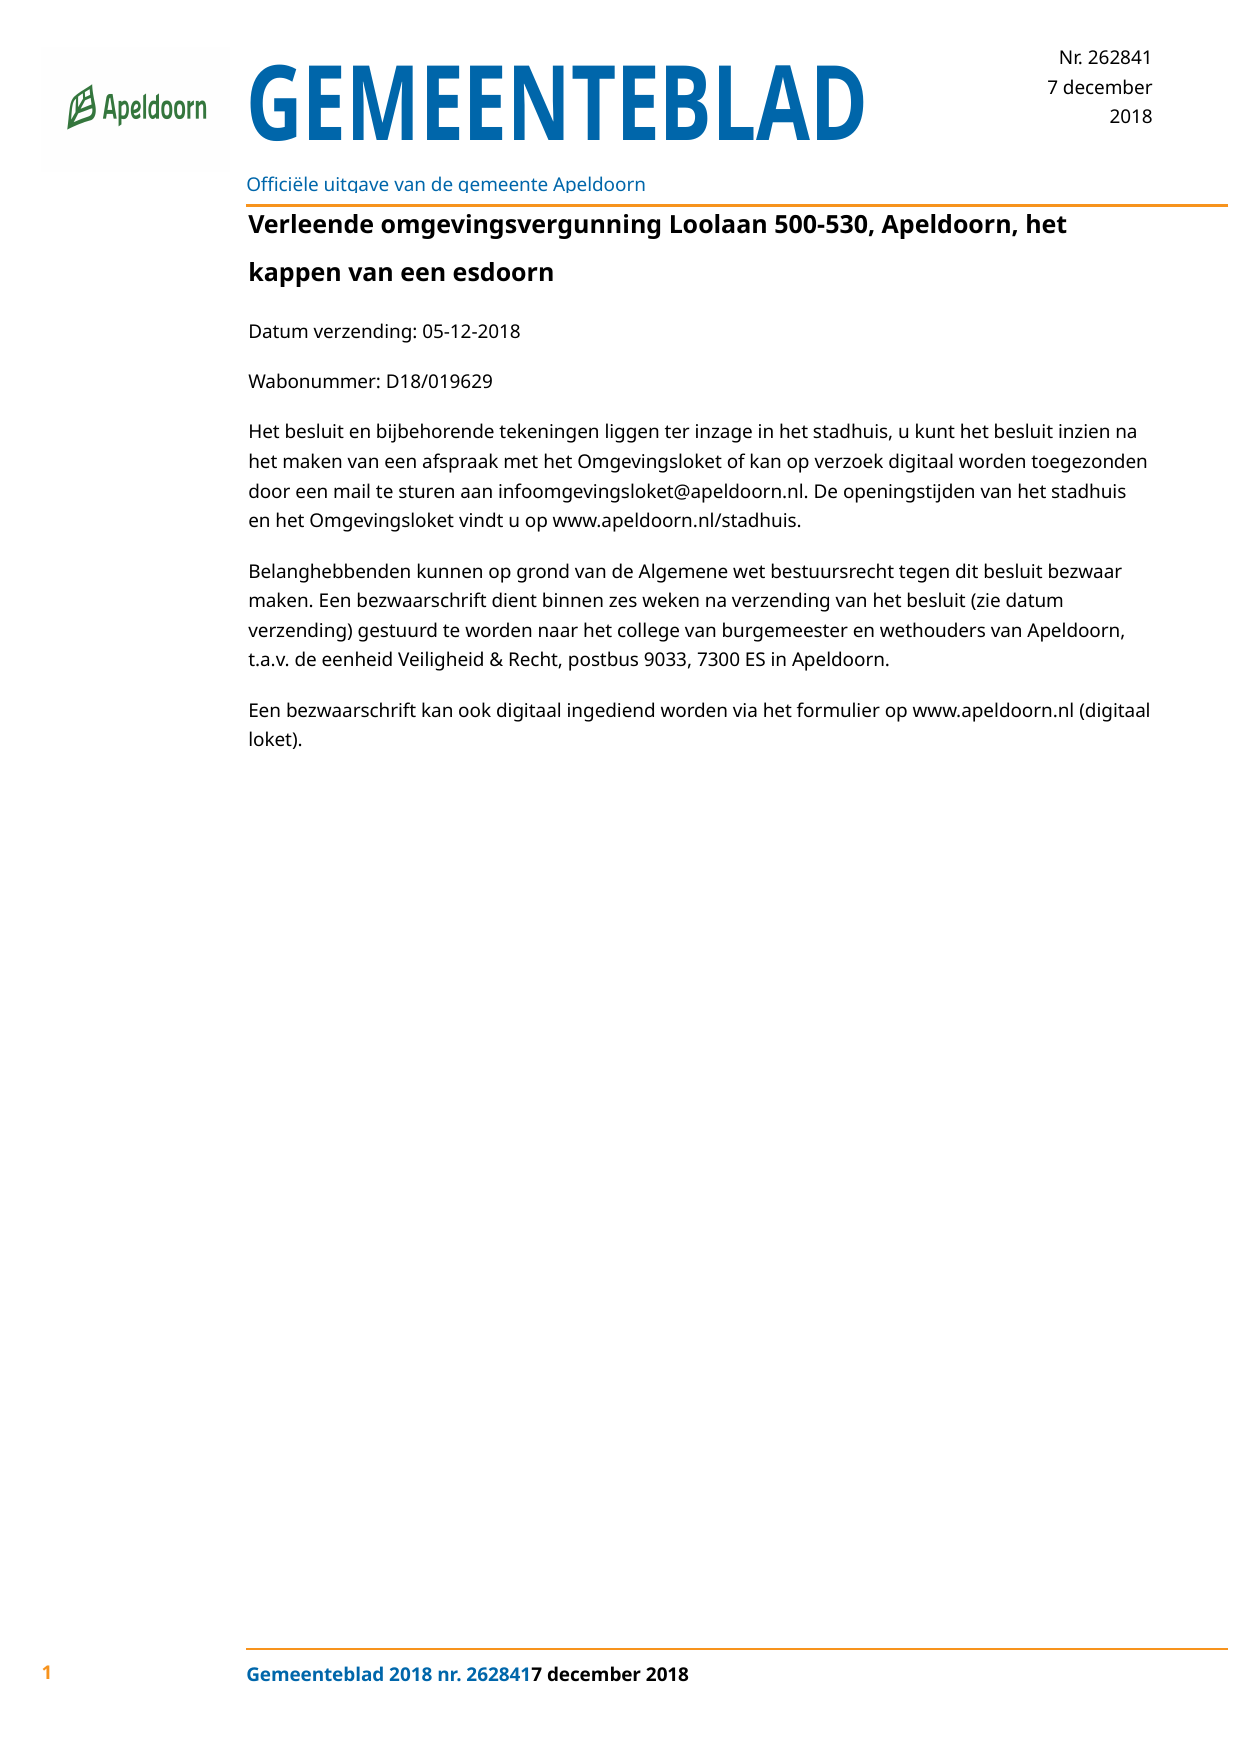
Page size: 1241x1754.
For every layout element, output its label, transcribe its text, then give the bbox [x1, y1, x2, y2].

text Een bezwaarschrift kan ook digitaal ingediend worden via het formulier op www.apeldoorn.nl (digitaal loket). [248, 697, 1152, 752]
picture [41, 47, 231, 172]
text Belanghebbenden kunnen op grond van de Algemene wet bestuursrecht tegen dit besluit bezwaar maken. Een bezwaarschrift dient binnen zes weken na verzending van het besluit (zie datum verzending) gestuurd te worden naar het college van burgemeester en wethouders van Apeldoorn, t.a.v. de eenheid Veiligheid & Recht, postbus 9033, 7300 ES in Apeldoorn. [248, 558, 1152, 672]
text Wabonummer: D18/019629 [248, 368, 1152, 394]
text Verleende omgevingsvergunning Loolaan 500-530, Apeldoorn, het kappen van een esdoorn [248, 207, 1152, 288]
text Datum verzending: 05-12-2018 [248, 318, 1152, 344]
text Het besluit en bijbehorende tekeningen liggen ter inzage in het stadhuis, u kunt het besluit inzien na het maken van een afspraak met het Omgevingsloket of kan op verzoek digitaal worden toegezonden door een mail te sturen aan infoomgevingsloket@apeldoorn.nl. De openingstijden van het stadhuis en het Omgevingsloket vindt u op www.apeldoorn.nl/stadhuis. [248, 419, 1152, 533]
